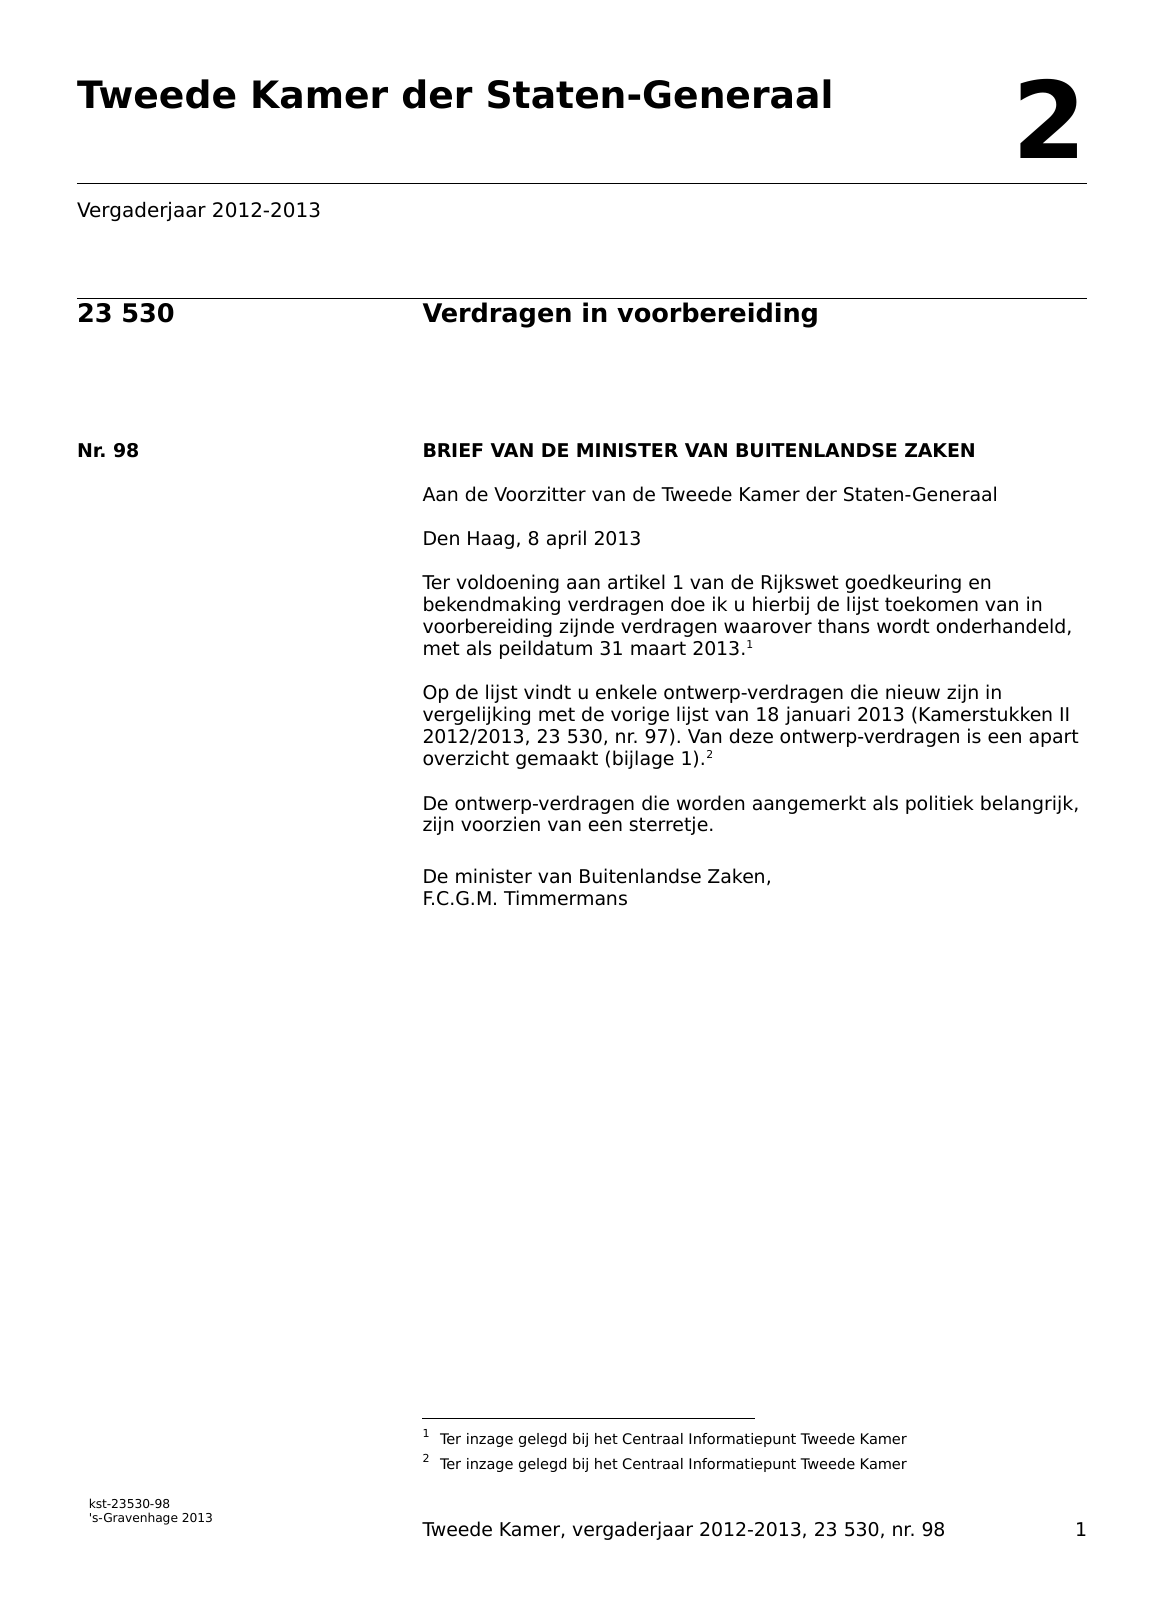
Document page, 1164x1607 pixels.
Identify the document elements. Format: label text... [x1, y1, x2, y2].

table_header 2 [886, 59, 1087, 183]
text Aan de Voorzitter van de Tweede Kamer der Staten-Generaal [422, 484, 1087, 506]
subtitle 23 530 Verdragen in voorbereiding [77, 299, 1087, 329]
text De minister van Buitenlandse Zaken, F.C.G.M. Timmermans [422, 866, 1087, 910]
text Op de lijst vindt u enkele ontwerp-verdragen die nieuw zijn in vergelijking met de vorige lijst van 18 januari 2013 (Kamerstukken II 2012/2013, 23 530, nr. 97). Van deze ontwerp-verdragen is een apart overzicht gemaakt (bijlage 1). [422, 682, 1087, 770]
text 's-Gravenhage 2013 [88, 1511, 323, 1525]
text kst-23530-98 [88, 1497, 323, 1511]
subtitle Nr. 98 BRIEF VAN DE MINISTER VAN BUITENLANDSE ZAKEN [77, 440, 1087, 462]
text Den Haag, 8 april 2013 [422, 528, 1087, 550]
text De ontwerp-verdragen die worden aangemerkt als politiek belangrijk, zijn voorzien van een sterretje. [422, 792, 1087, 836]
table_cell Vergaderjaar 2012-2013 [77, 184, 1087, 298]
text Ter inzage gelegd bij het Centraal Informatiepunt Tweede Kamer [422, 1427, 1087, 1449]
table_header Tweede Kamer der Staten-Generaal [77, 59, 886, 183]
text Ter voldoening aan artikel 1 van de Rijkswet goedkeuring en bekendmaking verdragen doe ik u hierbij de lijst toekomen van in voorbereiding zijnde verdragen waarover thans wordt onderhandeld, met als peildatum 31 maart 2013. [422, 572, 1087, 660]
text Ter inzage gelegd bij het Centraal Informatiepunt Tweede Kamer [422, 1452, 1087, 1474]
